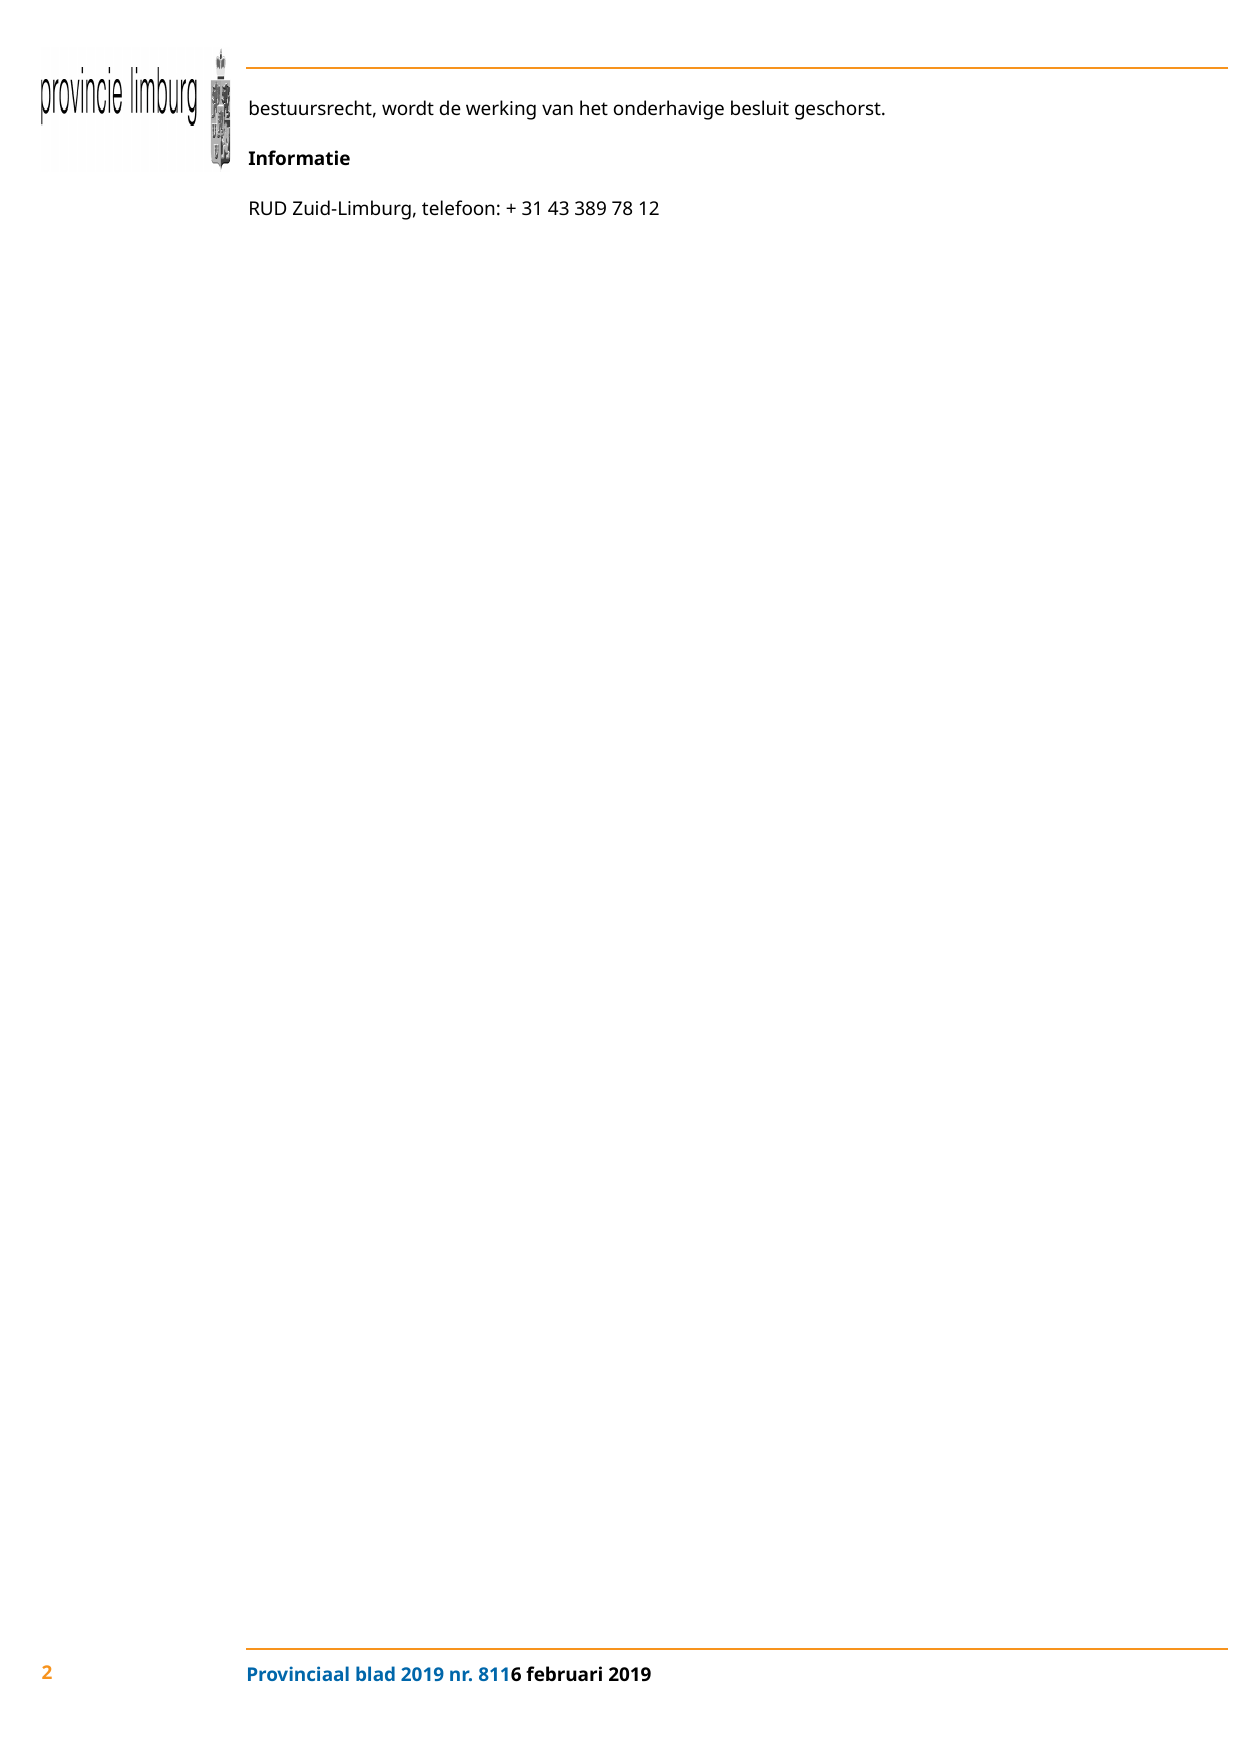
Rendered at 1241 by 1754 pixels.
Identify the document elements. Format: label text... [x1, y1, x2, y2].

text bestuursrecht, wordt de werking van het onderhavige besluit geschorst. [248, 95, 1152, 121]
picture [41, 47, 231, 172]
text Informatie [248, 145, 1152, 171]
text RUD Zuid-Limburg, telefoon: + 31 43 389 78 12 [248, 196, 1152, 221]
